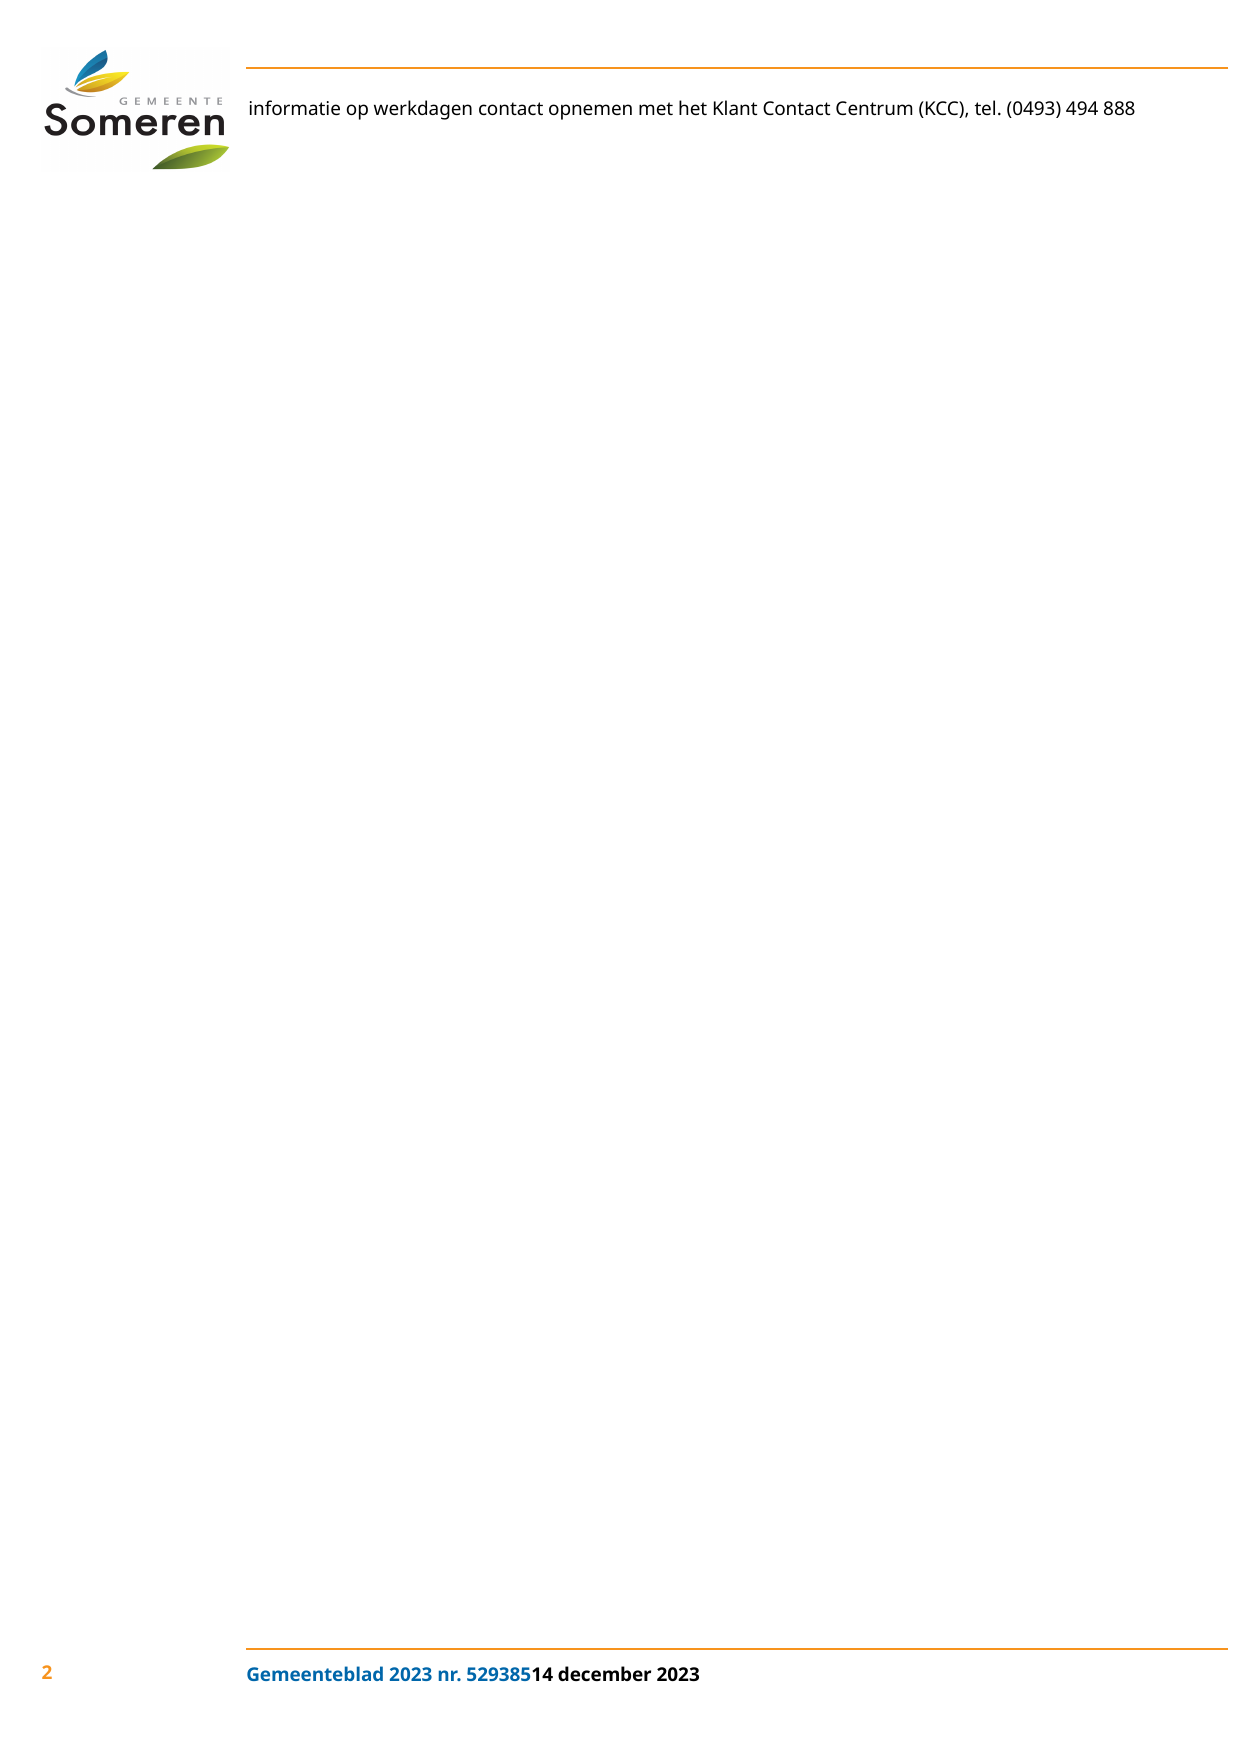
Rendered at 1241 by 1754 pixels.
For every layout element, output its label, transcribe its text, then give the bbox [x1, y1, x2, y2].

text informatie op werkdagen contact opnemen met het Klant Contact Centrum (KCC), tel. (0493) 494 888 [248, 95, 1152, 121]
picture [41, 47, 231, 172]
